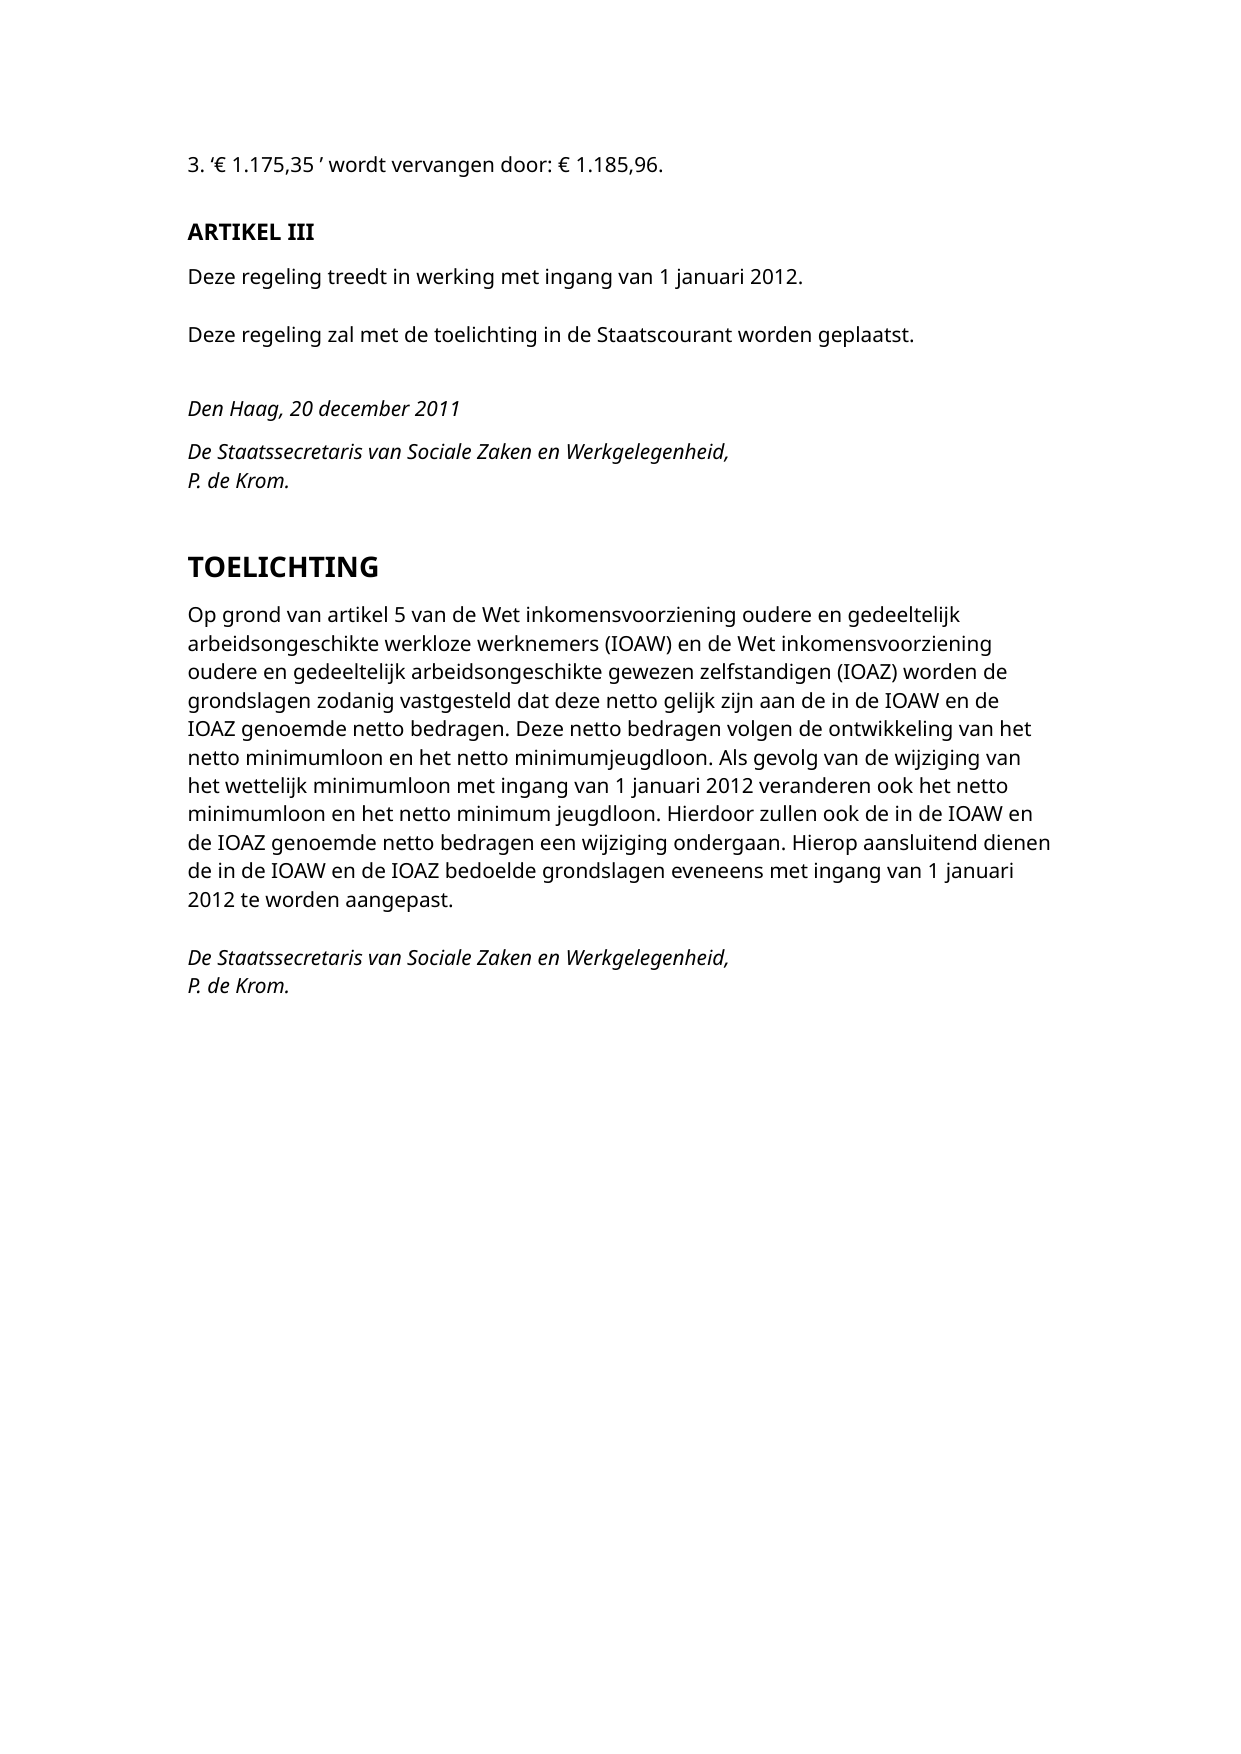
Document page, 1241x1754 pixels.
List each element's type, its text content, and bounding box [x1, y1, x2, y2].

text P. de Krom. [187, 466, 1053, 494]
text De Staatssecretaris van Sociale Zaken en Werkgelegenheid, [187, 943, 1053, 971]
subtitle ARTIKEL III [187, 216, 1053, 247]
subtitle TOELICHTING [187, 547, 1053, 586]
text De Staatssecretaris van Sociale Zaken en Werkgelegenheid, [187, 437, 1053, 466]
text P. de Krom. [187, 971, 1053, 1000]
text Deze regeling treedt in werking met ingang van 1 januari 2012. [187, 262, 1053, 291]
text Den Haag, 20 december 2011 [187, 394, 1053, 422]
text Op grond van artikel 5 van de Wet inkomensvoorziening oudere en gedeeltelijk arbeidsongeschikte werkloze werknemers (IOAW) en de Wet inkomensvoorziening oudere en gedeeltelijk arbeidsongeschikte gewezen zelfstandigen (IOAZ) worden de grondslagen zodanig vastgesteld dat deze netto gelijk zijn aan de in de IOAW en de IOAZ genoemde netto bedragen. Deze netto bedragen volgen de ontwikkeling van het netto minimumloon en het netto minimumjeugdloon. Als gevolg van de wijziging van het wettelijk minimumloon met ingang van 1 januari 2012 veranderen ook het netto minimumloon en het netto minimum jeugdloon. Hierdoor zullen ook de in de IOAW en de IOAZ genoemde netto bedragen een wijziging ondergaan. Hierop aansluitend dienen de in de IOAW en de IOAZ bedoelde grondslagen eveneens met ingang van 1 januari 2012 te worden aangepast. [187, 601, 1053, 913]
text Deze regeling zal met de toelichting in de Staatscourant worden geplaatst. [187, 321, 1053, 349]
text 3. ‘€ 1.175,35 ’ wordt vervangen door: € 1.185,96. [187, 150, 1053, 178]
